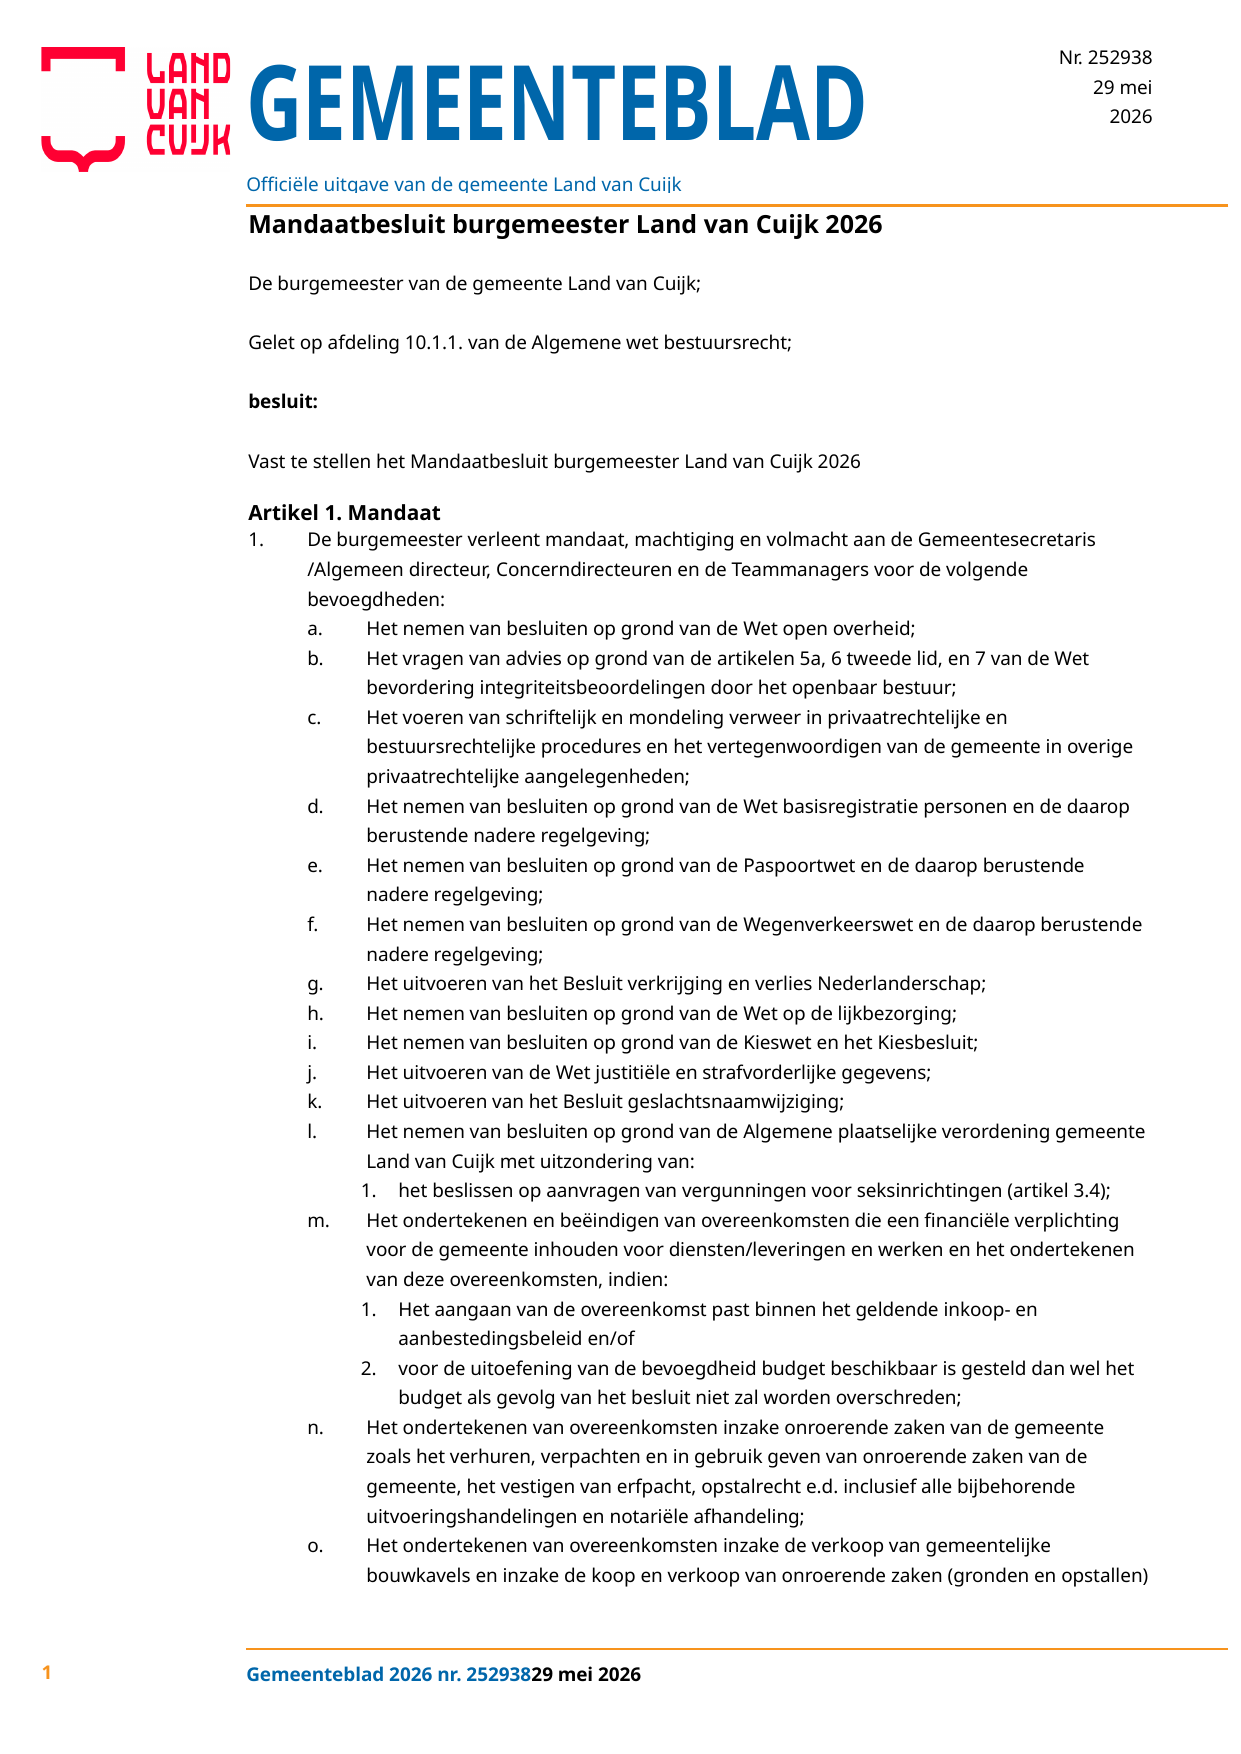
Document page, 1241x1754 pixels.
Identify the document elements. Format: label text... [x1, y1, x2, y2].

list Het ondertekenen van overeenkomsten inzake de verkoop van gemeentelijke bouwkavels en inzake de koop en verkoop van onroerende zaken (gronden en opstallen) [307, 1532, 1152, 1588]
list Het aangaan van de overeenkomst past binnen het geldende inkoop- en aanbestedingsbeleid en/of [361, 1296, 1152, 1351]
text Mandaatbesluit burgemeester Land van Cuijk 2026 [248, 207, 1152, 241]
list Het nemen van besluiten op grond van de Kieswet en het Kiesbesluit; [307, 1029, 1152, 1055]
list Het nemen van besluiten op grond van de Wet op de lijkbezorging; [307, 1000, 1152, 1026]
list Het nemen van besluiten op grond van de Wegenverkeerswet en de daarop berustende nadere regelgeving; [307, 911, 1152, 967]
list Het nemen van besluiten op grond van de Wet open overheid; [307, 615, 1152, 641]
list Het uitvoeren van het Besluit geslachtsnaamwijziging; [307, 1089, 1152, 1114]
list Het ondertekenen van overeenkomsten inzake onroerende zaken van de gemeente zoals het verhuren, verpachten en in gebruik geven van onroerende zaken van de gemeente, het vestigen van erfpacht, opstalrecht e.d. inclusief alle bijbehorende uitvoeringshandelingen en notariële afhandeling; [307, 1414, 1152, 1529]
picture [41, 47, 231, 172]
list het beslissen op aanvragen van vergunningen voor seksinrichtingen (artikel 3.4); [361, 1177, 1152, 1203]
list Het voeren van schriftelijk en mondeling verweer in privaatrechtelijke en bestuursrechtelijke procedures en het vertegenwoordigen van de gemeente in overige privaatrechtelijke aangelegenheden; [307, 704, 1152, 789]
list Het nemen van besluiten op grond van de Algemene plaatselijke verordening gemeente Land van Cuijk met uitzondering van: [307, 1118, 1152, 1174]
list De burgemeester verleent mandaat, machtiging en volmacht aan de Gemeentesecretaris /Algemeen directeur, Concerndirecteuren en de Teammanagers voor de volgende bevoegdheden: [248, 527, 1152, 612]
list Het ondertekenen en beëindigen van overeenkomsten die een financiële verplichting voor de gemeente inhouden voor diensten/leveringen en werken en het ondertekenen van deze overeenkomsten, indien: [307, 1207, 1152, 1292]
text Gelet op afdeling 10.1.1. van de Algemene wet bestuursrecht; [248, 329, 1152, 355]
list voor de uitoefening van de bevoegdheid budget beschikbaar is gesteld dan wel het budget als gevolg van het besluit niet zal worden overschreden; [361, 1355, 1152, 1410]
text De burgemeester van de gemeente Land van Cuijk; [248, 270, 1152, 296]
list Het nemen van besluiten op grond van de Paspoortwet en de daarop berustende nadere regelgeving; [307, 852, 1152, 907]
text besluit: [248, 389, 1152, 414]
list Het nemen van besluiten op grond van de Wet basisregistratie personen en de daarop berustende nadere regelgeving; [307, 793, 1152, 848]
list Het uitvoeren van het Besluit verkrijging en verlies Nederlanderschap; [307, 970, 1152, 996]
text Vast te stellen het Mandaatbesluit burgemeester Land van Cuijk 2026 [248, 448, 1152, 473]
list Het uitvoeren van de Wet justitiële en strafvorderlijke gegevens; [307, 1059, 1152, 1085]
list Het vragen van advies op grond van de artikelen 5a, 6 tweede lid, en 7 van de Wet bevordering integriteitsbeoordelingen door het openbaar bestuur; [307, 645, 1152, 700]
text Artikel 1. Mandaat [248, 498, 1152, 527]
